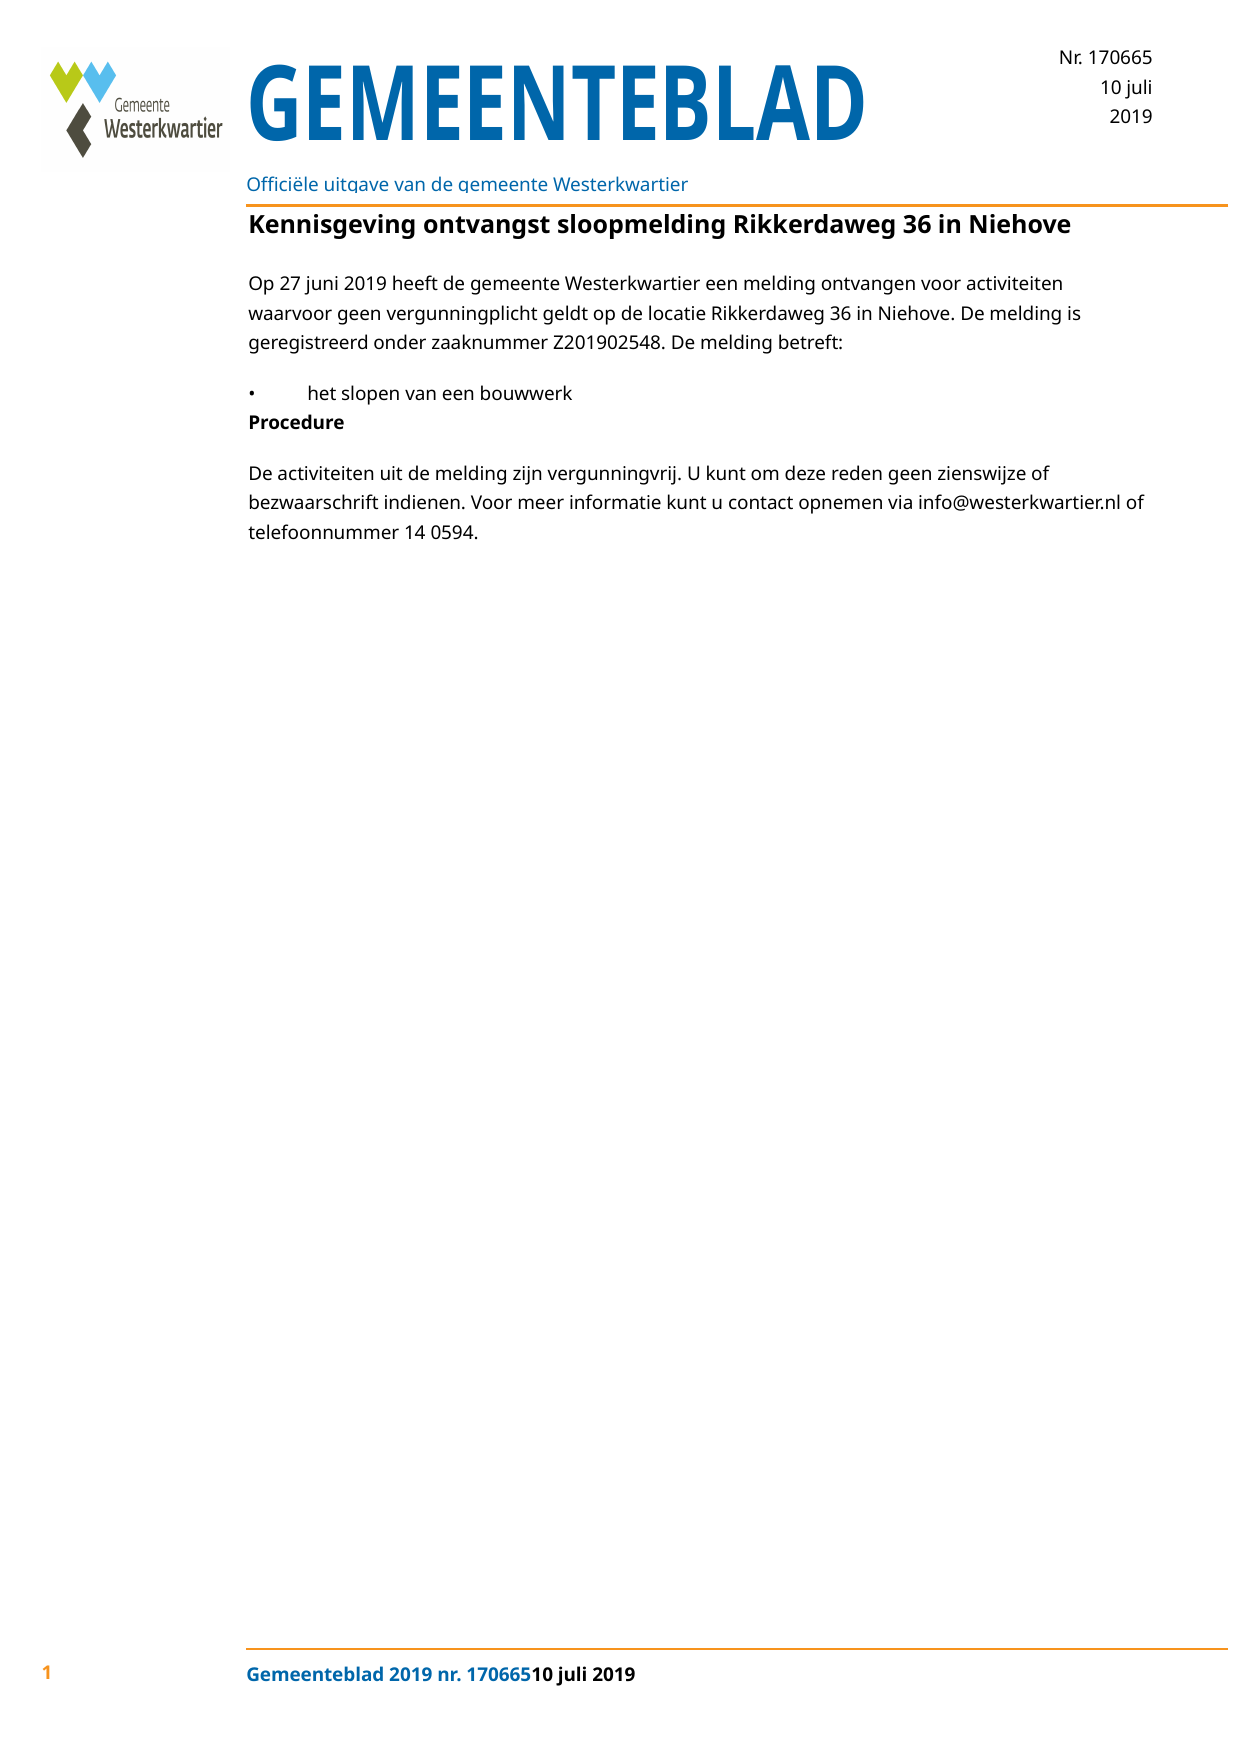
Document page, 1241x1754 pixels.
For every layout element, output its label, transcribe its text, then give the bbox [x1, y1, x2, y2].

text Kennisgeving ontvangst sloopmelding Rikkerdaweg 36 in Niehove [248, 207, 1152, 241]
text De activiteiten uit de melding zijn vergunningvrij. U kunt om deze reden geen zienswijze of bezwaarschrift indienen. Voor meer informatie kunt u contact opnemen via info@westerkwartier.nl of telefoonnummer 14 0594. [248, 460, 1152, 545]
picture [41, 47, 231, 172]
text Procedure [248, 409, 1152, 435]
list het slopen van een bouwwerk [248, 380, 1152, 406]
text Op 27 juni 2019 heeft de gemeente Westerkwartier een melding ontvangen voor activiteiten waarvoor geen vergunningplicht geldt op de locatie Rikkerdaweg 36 in Niehove. De melding is geregistreerd onder zaaknummer Z201902548. De melding betreft: [248, 270, 1152, 355]
